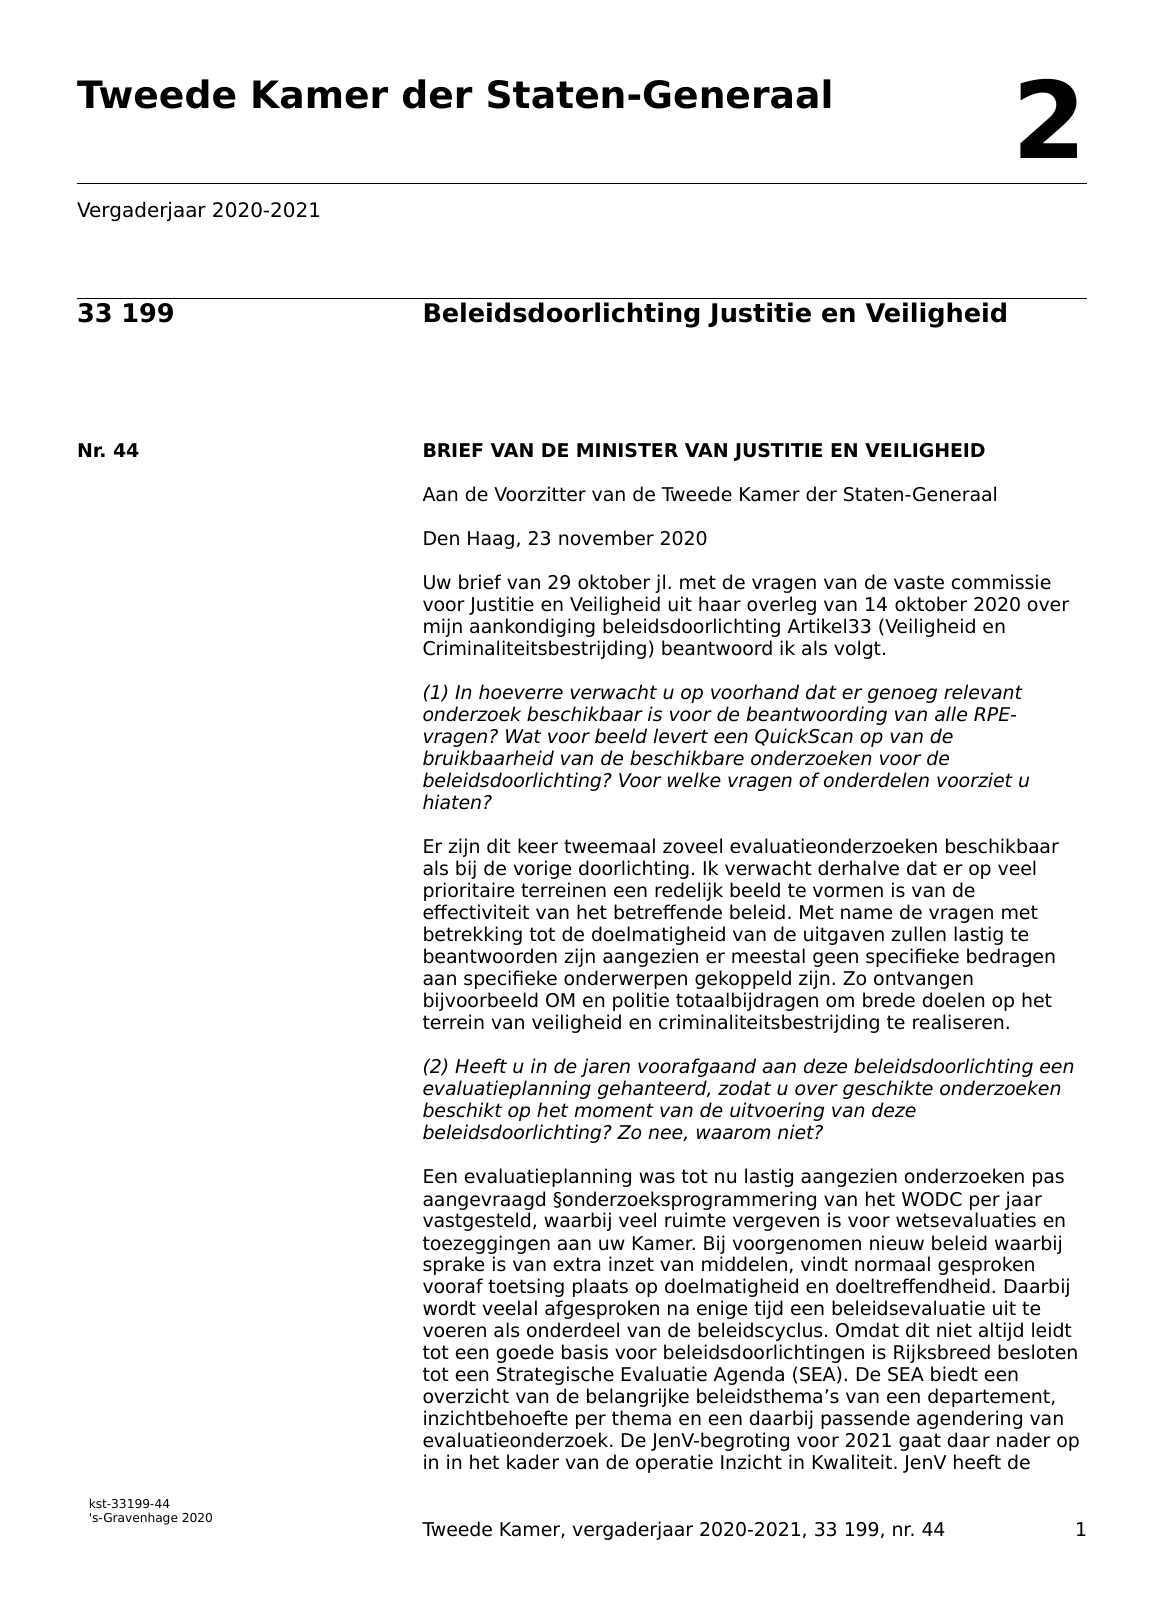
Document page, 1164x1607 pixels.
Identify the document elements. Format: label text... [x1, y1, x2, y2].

table_header Tweede Kamer der Staten-Generaal [77, 59, 886, 183]
text kst-33199-44 [88, 1497, 323, 1511]
text 's-Gravenhage 2020 [88, 1511, 323, 1525]
text Uw brief van 29 oktober jl. met de vragen van de vaste commissie voor Justitie en Veiligheid uit haar overleg van 14 oktober 2020 over mijn aankondiging beleidsdoorlichting Artikel33 (Veiligheid en Criminaliteitsbestrijding) beantwoord ik als volgt. [422, 572, 1087, 660]
text Een evaluatieplanning was tot nu lastig aangezien onderzoeken pas aangevraagd §onderzoeksprogrammering van het WODC per jaar vastgesteld, waarbij veel ruimte vergeven is voor wetsevaluaties en toezeggingen aan uw Kamer. Bij voorgenomen nieuw beleid waarbij sprake is van extra inzet van middelen, vindt normaal gesproken vooraf toetsing plaats op doelmatigheid en doeltreffendheid. Daarbij wordt veelal afgesproken na enige tijd een beleidsevaluatie uit te voeren als onderdeel van de beleidscyclus. Omdat dit niet altijd leidt tot een goede basis voor beleidsdoorlichtingen is Rijksbreed besloten tot een Strategische Evaluatie Agenda (SEA). De SEA biedt een overzicht van de belangrijke beleidsthema’s van een departement, inzichtbehoefte per thema en een daarbij passende agendering van evaluatieonderzoek. De JenV-begroting voor 2021 gaat daar nader op in in het kader van de operatie Inzicht in Kwaliteit. JenV heeft de [422, 1166, 1087, 1474]
subtitle 33 199 Beleidsdoorlichting Justitie en Veiligheid [77, 299, 1087, 329]
table_header 2 [886, 59, 1087, 183]
text Er zijn dit keer tweemaal zoveel evaluatieonderzoeken beschikbaar als bij de vorige doorlichting. Ik verwacht derhalve dat er op veel prioritaire terreinen een redelijk beeld te vormen is van de effectiviteit van het betreffende beleid. Met name de vragen met betrekking tot de doelmatigheid van de uitgaven zullen lastig te beantwoorden zijn aangezien er meestal geen specifieke bedragen aan specifieke onderwerpen gekoppeld zijn. Zo ontvangen bijvoorbeeld OM en politie totaalbijdragen om brede doelen op het terrein van veiligheid en criminaliteitsbestrijding te realiseren. [422, 836, 1087, 1034]
text (2) Heeft u in de jaren voorafgaand aan deze beleidsdoorlichting een evaluatieplanning gehanteerd, zodat u over geschikte onderzoeken beschikt op het moment van de uitvoering van deze beleidsdoorlichting? Zo nee, waarom niet? [422, 1056, 1087, 1144]
text (1) In hoeverre verwacht u op voorhand dat er genoeg relevant onderzoek beschikbaar is voor de beantwoording van alle RPE-vragen? Wat voor beeld levert een QuickScan op van de bruikbaarheid van de beschikbare onderzoeken voor de beleidsdoorlichting? Voor welke vragen of onderdelen voorziet u hiaten? [422, 682, 1087, 814]
text Aan de Voorzitter van de Tweede Kamer der Staten-Generaal [422, 484, 1087, 506]
subtitle Nr. 44 BRIEF VAN DE MINISTER VAN JUSTITIE EN VEILIGHEID [77, 440, 1087, 462]
text Den Haag, 23 november 2020 [422, 528, 1087, 550]
table_cell Vergaderjaar 2020-2021 [77, 184, 1087, 298]
